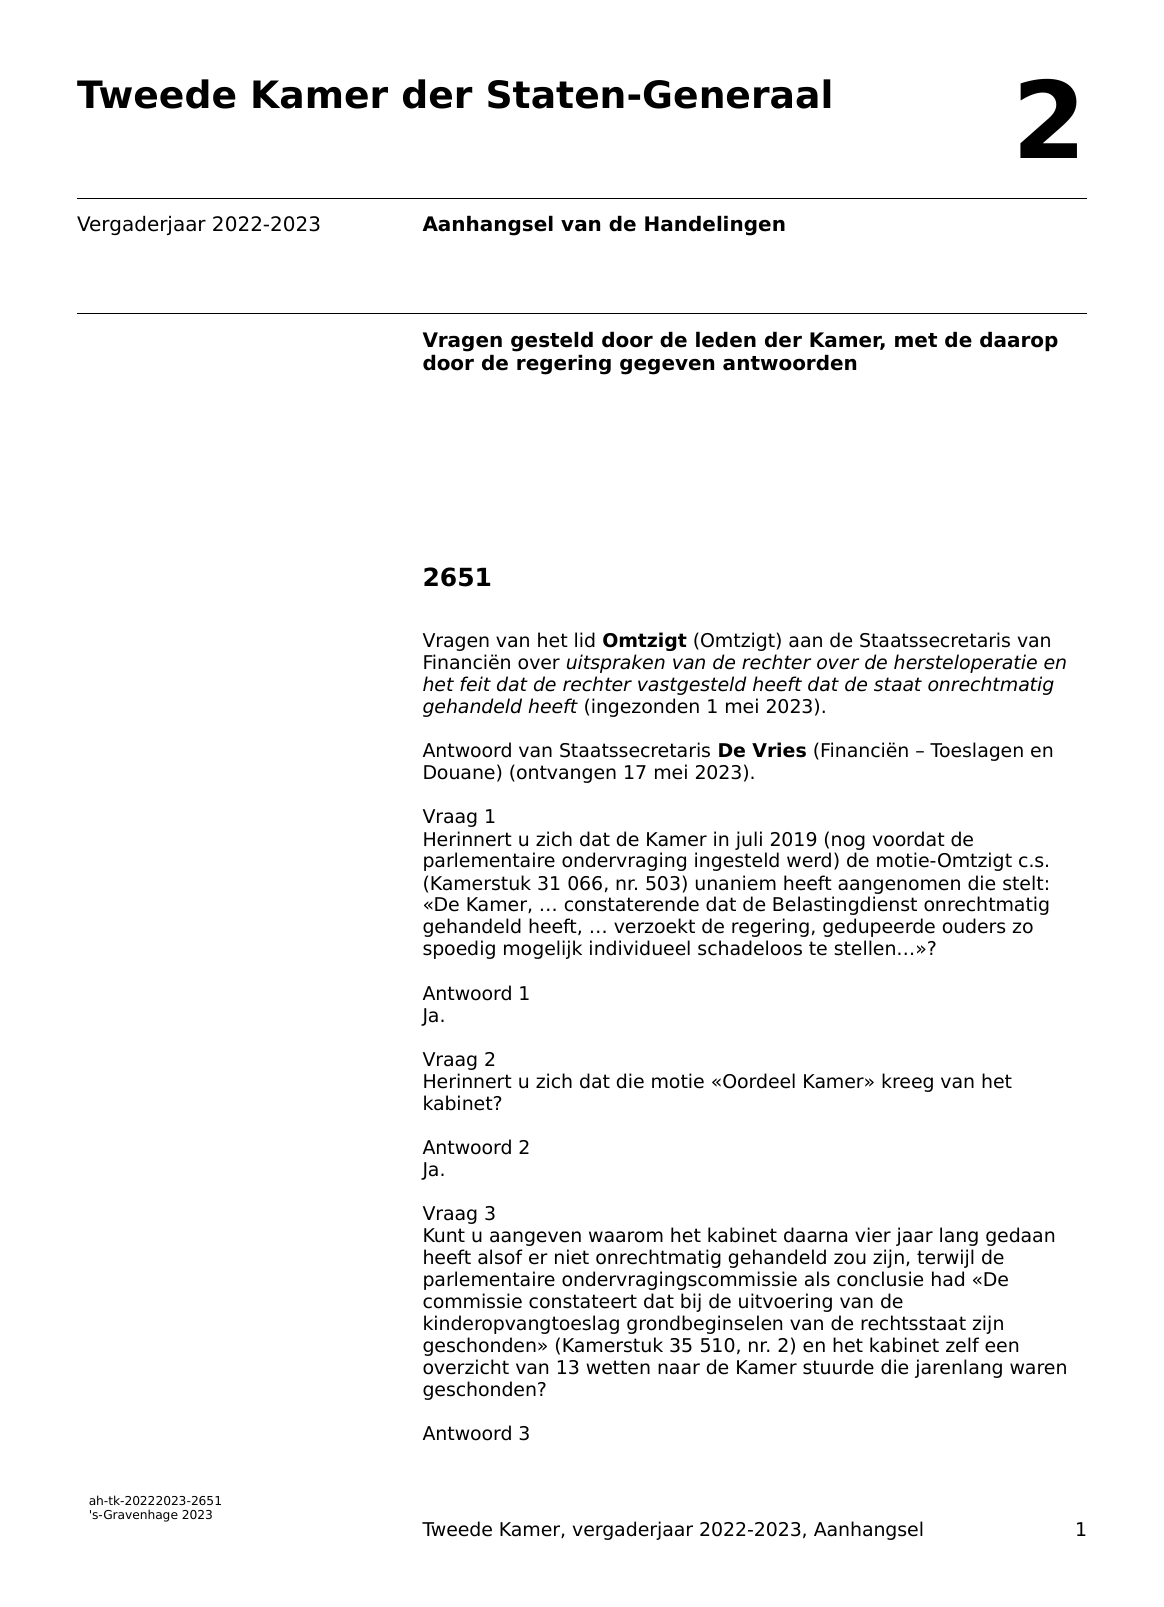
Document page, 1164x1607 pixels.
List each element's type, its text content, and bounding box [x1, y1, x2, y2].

text Vraag 2 [422, 1049, 1087, 1071]
text Vraag 1 [422, 806, 1087, 828]
text Antwoord 2 [422, 1137, 1087, 1159]
text Antwoord 3 [422, 1423, 1087, 1445]
table_cell Aanhangsel van de Handelingen [422, 199, 1087, 313]
text 's-Gravenhage 2023 [88, 1508, 323, 1522]
text ah-tk-20222023-2651 [88, 1494, 323, 1508]
text Herinnert u zich dat de Kamer in juli 2019 (nog voordat de parlementaire ondervraging ingesteld werd) de motie-Omtzigt c.s. (Kamerstuk 31 066, nr. 503) unaniem heeft aangenomen die stelt: «De Kamer, … constaterende dat de Belastingdienst onrechtmatig gehandeld heeft, … verzoekt de regering, gedupeerde ouders zo spoedig mogelijk individueel schadeloos te stellen…»? [422, 828, 1087, 960]
table_cell Vragen gesteld door de leden der Kamer, met de daarop door de regering gegeven antwoorden [422, 314, 1087, 375]
table_header 2 [886, 59, 1087, 198]
text Vragen van het lid Omtzigt (Omtzigt) aan de Staatssecretaris van Financiën over uitspraken van de rechter over de hersteloperatie en het feit dat de rechter vastgesteld heeft dat de staat onrechtmatig gehandeld heeft (ingezonden 1 mei 2023). [422, 630, 1087, 718]
text Herinnert u zich dat die motie «Oordeel Kamer» kreeg van het kabinet? [422, 1071, 1087, 1114]
text Ja. [422, 1159, 1087, 1181]
table_cell Vergaderjaar 2022-2023 [77, 199, 422, 313]
text 2651 [422, 563, 1087, 592]
table_cell [77, 314, 422, 375]
table_header Tweede Kamer der Staten-Generaal [77, 59, 886, 198]
text Antwoord 1 [422, 982, 1087, 1004]
text Vraag 3 [422, 1203, 1087, 1225]
text Kunt u aangeven waarom het kabinet daarna vier jaar lang gedaan heeft alsof er niet onrechtmatig gehandeld zou zijn, terwijl de parlementaire ondervragingscommissie als conclusie had «De commissie constateert dat bij de uitvoering van de kinderopvangtoeslag grondbeginselen van de rechtsstaat zijn geschonden» (Kamerstuk 35 510, nr. 2) en het kabinet zelf een overzicht van 13 wetten naar de Kamer stuurde die jarenlang waren geschonden? [422, 1225, 1087, 1401]
text Ja. [422, 1004, 1087, 1026]
text Antwoord van Staatssecretaris De Vries (Financiën – Toeslagen en Douane) (ontvangen 17 mei 2023). [422, 740, 1087, 784]
